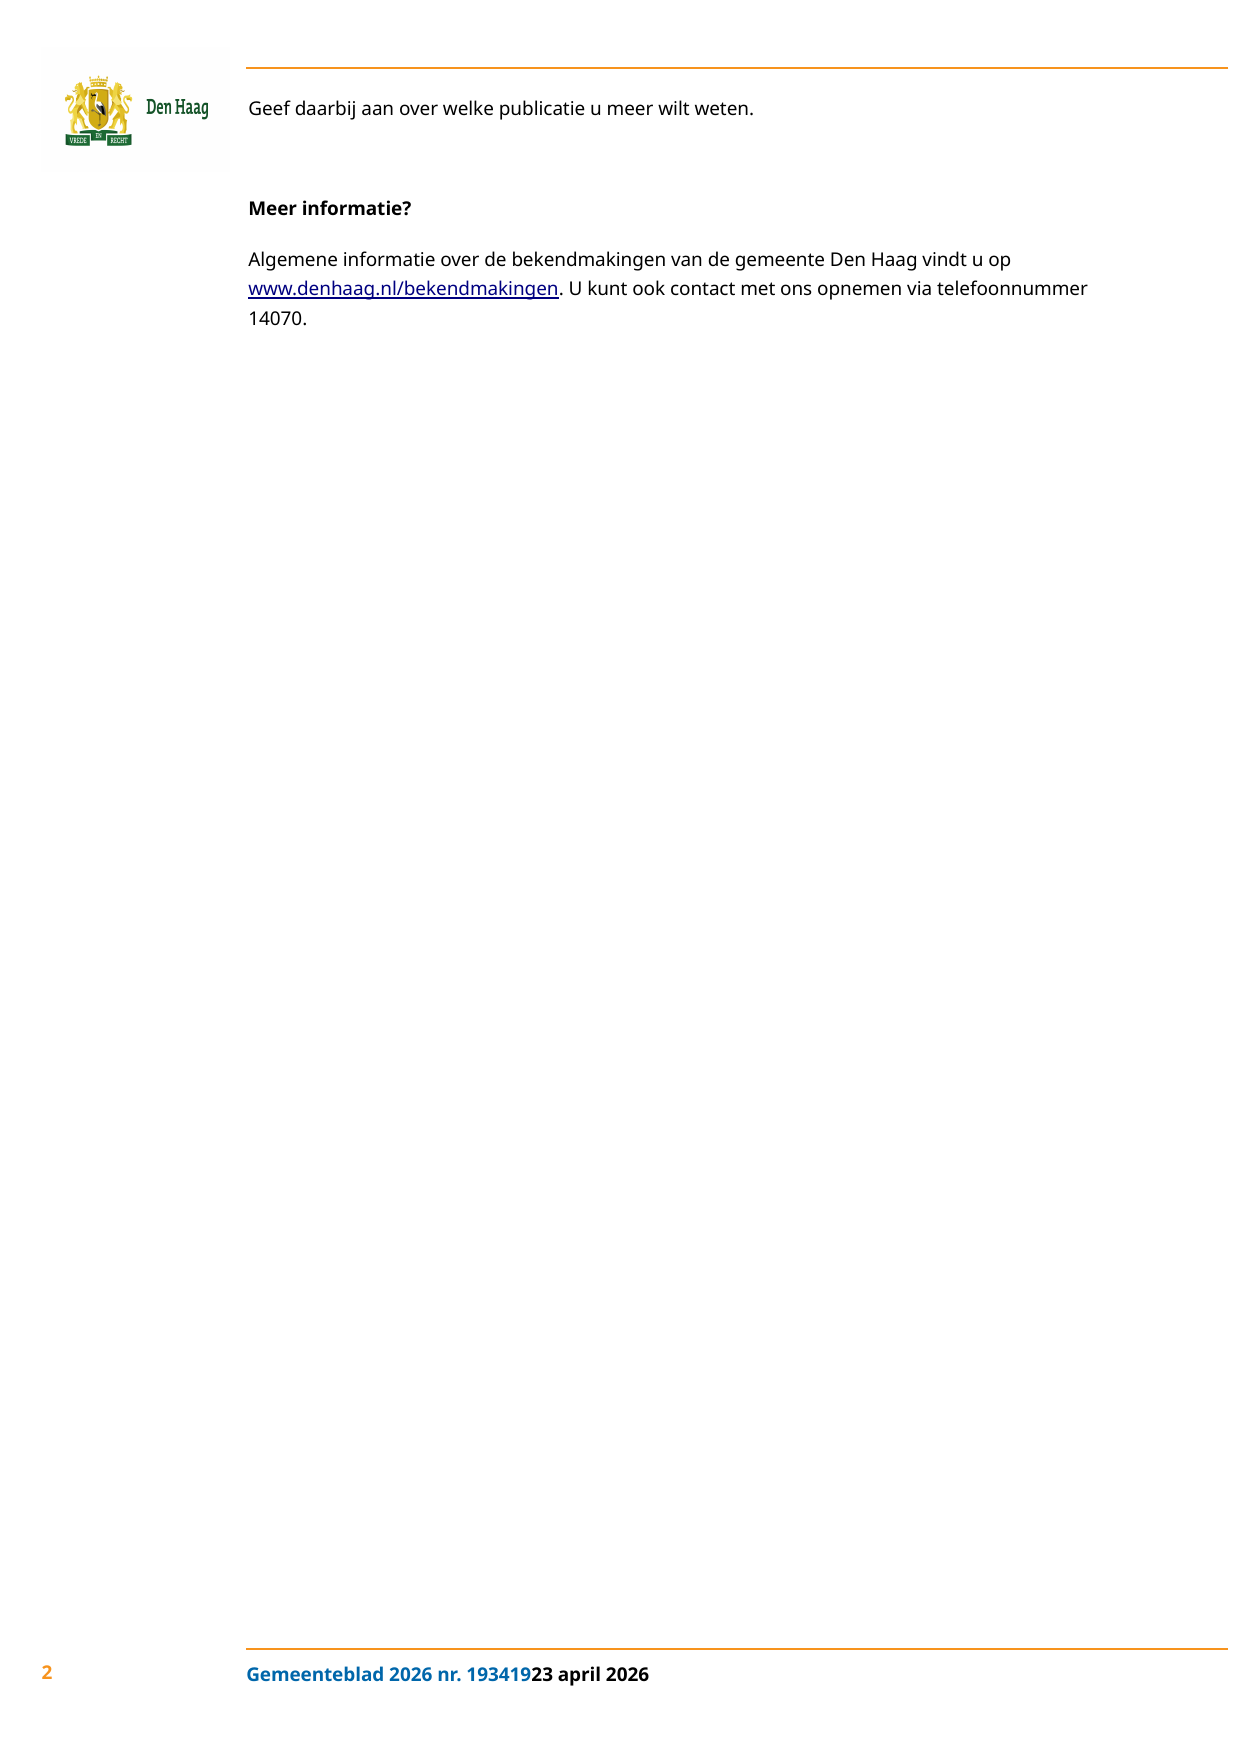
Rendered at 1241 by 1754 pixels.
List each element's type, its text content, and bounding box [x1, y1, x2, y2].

text Geef daarbij aan over welke publicatie u meer wilt weten. [248, 95, 1152, 121]
text Algemene informatie over de bekendmakingen van de gemeente Den Haag vindt u op www.denhaag.nl/bekendmakingen. U kunt ook contact met ons opnemen via telefoonnummer 14070. [248, 246, 1152, 331]
picture [41, 47, 231, 172]
text Meer informatie? [248, 196, 1152, 221]
